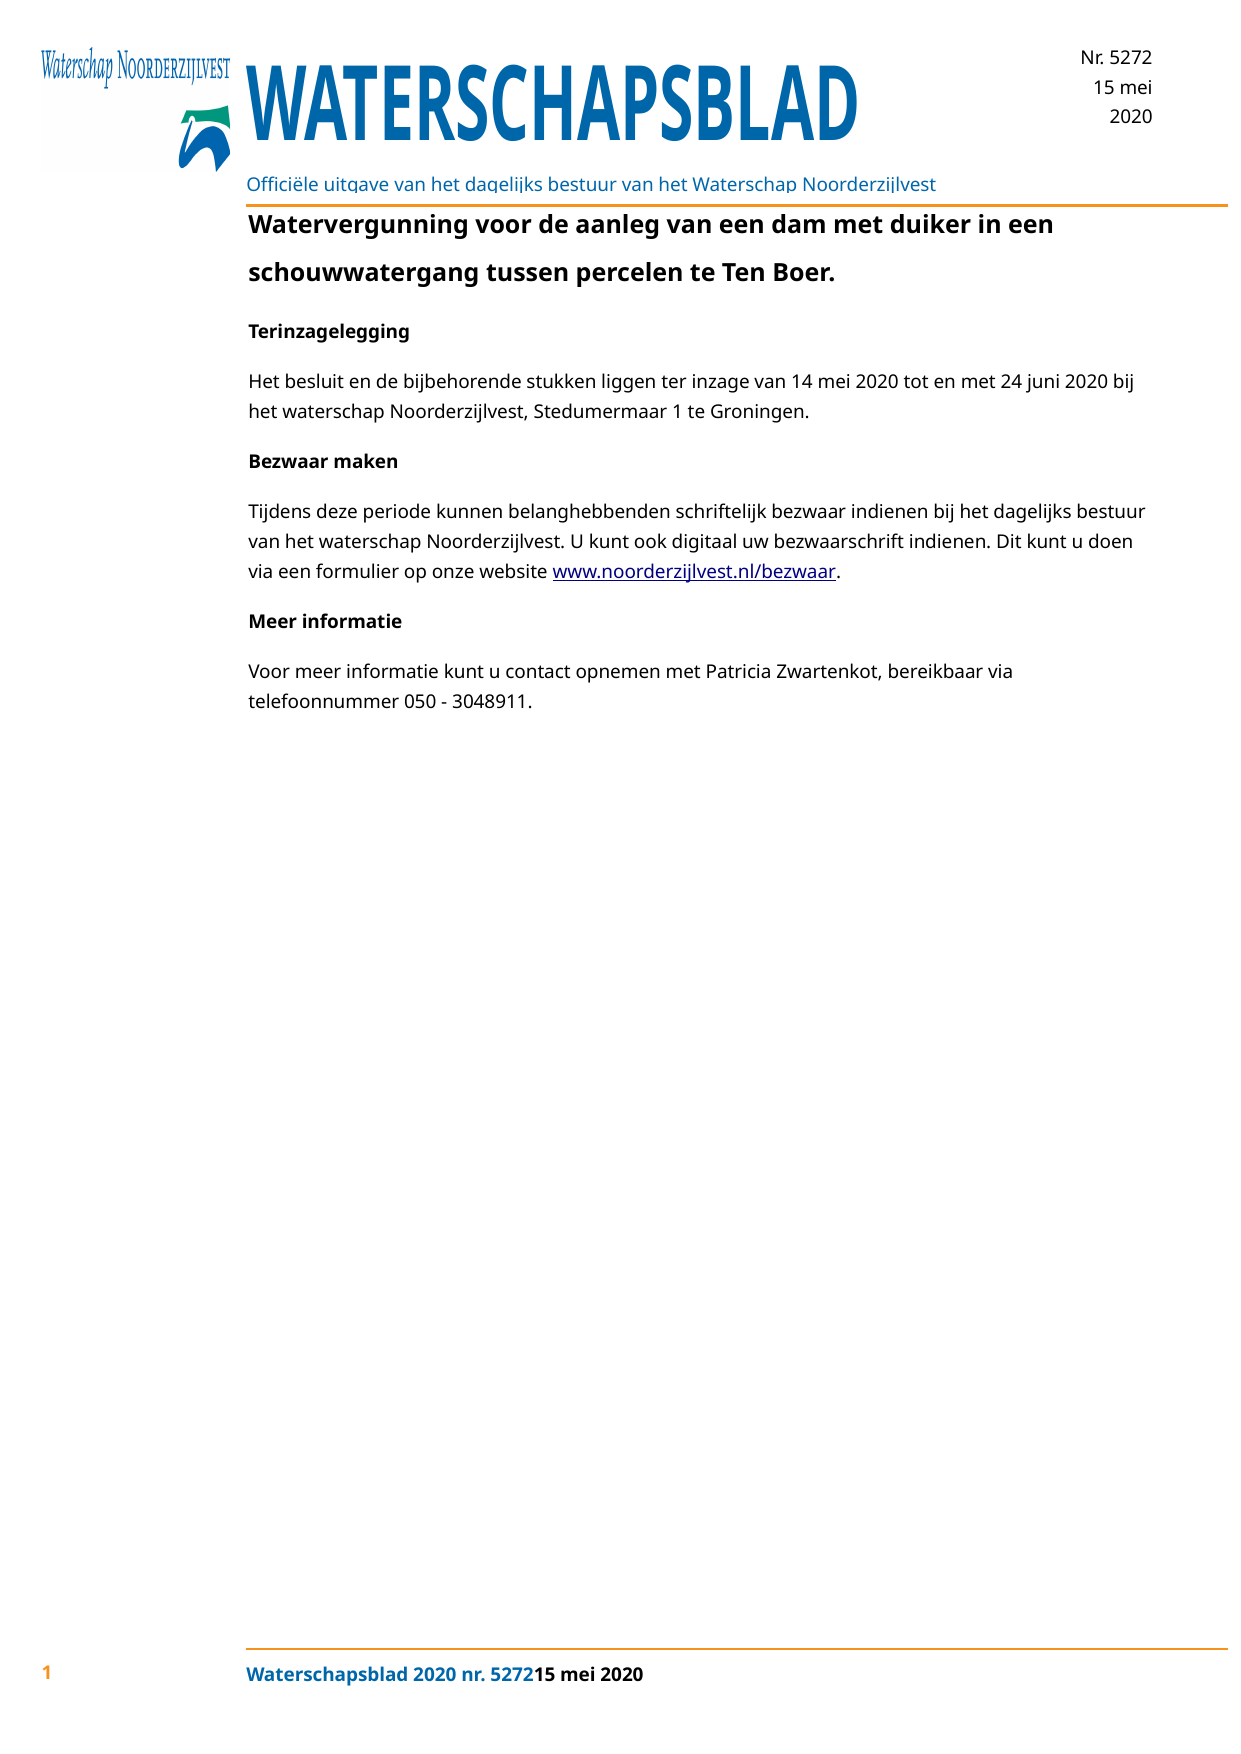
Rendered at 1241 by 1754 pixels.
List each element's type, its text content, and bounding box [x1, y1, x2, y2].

text Bezwaar maken [248, 448, 1152, 474]
text Het besluit en de bijbehorende stukken liggen ter inzage van 14 mei 2020 tot en met 24 juni 2020 bij het waterschap Noorderzijlvest, Stedumermaar 1 te Groningen. [248, 368, 1152, 424]
text Meer informatie [248, 608, 1152, 634]
text Watervergunning voor de aanleg van een dam met duiker in een schouwwatergang tussen percelen te Ten Boer. [248, 207, 1152, 288]
text Terinzagelegging [248, 318, 1152, 344]
text Tijdens deze periode kunnen belanghebbenden schriftelijk bezwaar indienen bij het dagelijks bestuur van het waterschap Noorderzijlvest. U kunt ook digitaal uw bezwaarschrift indienen. Dit kunt u doen via een formulier op onze website www.noorderzijlvest.nl/bezwaar. [248, 499, 1152, 584]
picture [41, 47, 231, 172]
text Voor meer informatie kunt u contact opnemen met Patricia Zwartenkot, bereikbaar via telefoonnummer 050 - 3048911. [248, 659, 1152, 714]
